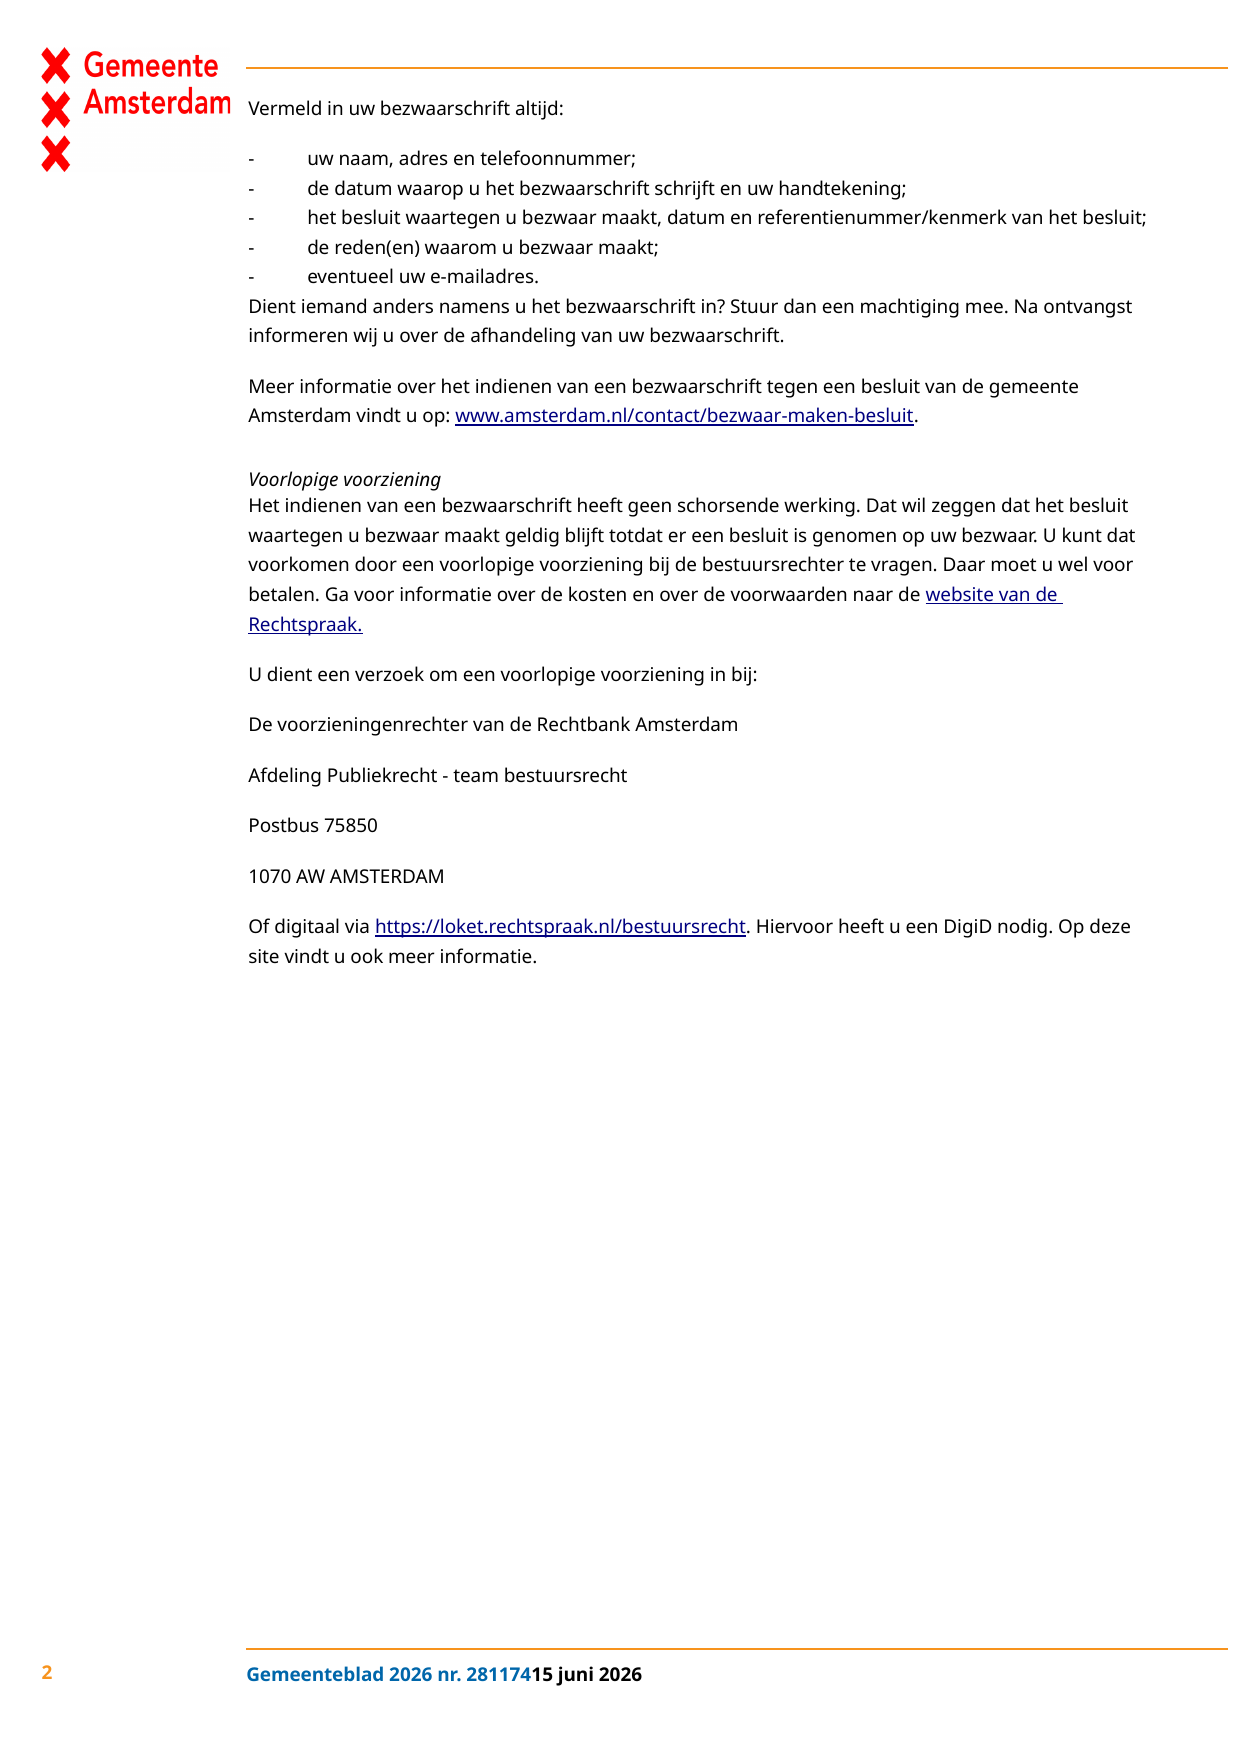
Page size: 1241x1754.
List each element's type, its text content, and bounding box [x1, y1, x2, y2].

picture [41, 47, 231, 172]
list eventueel uw e-mailadres. [248, 263, 1152, 289]
text Dient iemand anders namens u het bezwaarschrift in? Stuur dan een machtiging mee. Na ontvangst informeren wij u over de afhandeling van uw bezwaarschrift. [248, 293, 1152, 348]
text 1070 AW AMSTERDAM [248, 863, 1152, 888]
list uw naam, adres en telefoonnummer; [248, 145, 1152, 171]
text Vermeld in uw bezwaarschrift altijd: [248, 95, 1152, 121]
text Het indienen van een bezwaarschrift heeft geen schorsende werking. Dat wil zeggen dat het besluit waartegen u bezwaar maakt geldig blijft totdat er een besluit is genomen op uw bezwaar. U kunt dat voorkomen door een voorlopige voorziening bij de bestuursrechter te vragen. Daar moet u wel voor betalen. Ga voor informatie over de kosten en over de voorwaarden naar de website van de Rechtspraak. [248, 492, 1152, 636]
text Voorlopige voorziening [248, 467, 1152, 492]
text Afdeling Publiekrecht - team bestuursrecht [248, 762, 1152, 788]
list het besluit waartegen u bezwaar maakt, datum en referentienummer/kenmerk van het besluit; [248, 204, 1152, 230]
text Postbus 75850 [248, 812, 1152, 838]
text De voorzieningenrechter van de Rechtbank Amsterdam [248, 712, 1152, 737]
list de datum waarop u het bezwaarschrift schrijft en uw handtekening; [248, 175, 1152, 201]
list de reden(en) waarom u bezwaar maakt; [248, 234, 1152, 260]
text Of digitaal via https://loket.rechtspraak.nl/bestuursrecht. Hiervoor heeft u een DigiD nodig. Op deze site vindt u ook meer informatie. [248, 913, 1152, 968]
text U dient een verzoek om een voorlopige voorziening in bij: [248, 661, 1152, 687]
text Meer informatie over het indienen van een bezwaarschrift tegen een besluit van de gemeente Amsterdam vindt u op: www.amsterdam.nl/contact/bezwaar-maken-besluit. [248, 373, 1152, 428]
